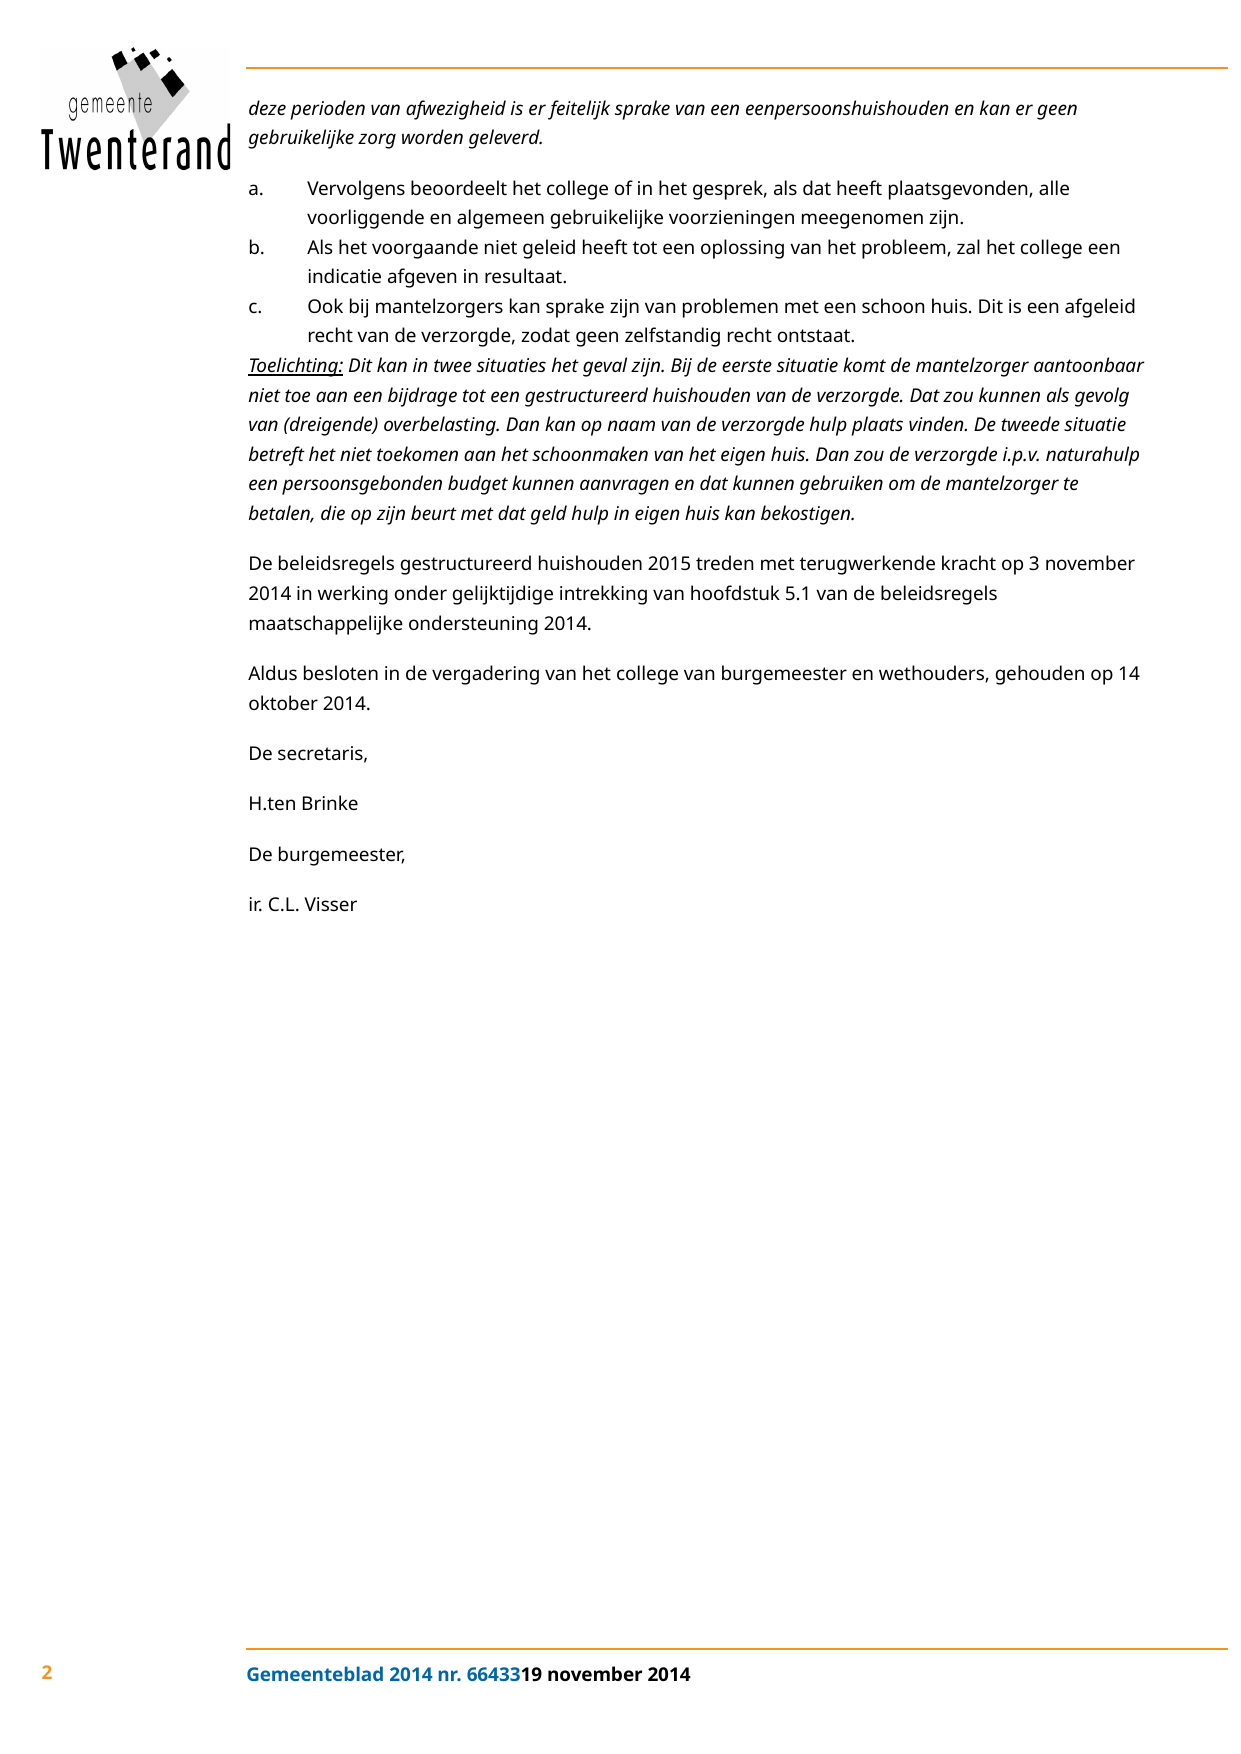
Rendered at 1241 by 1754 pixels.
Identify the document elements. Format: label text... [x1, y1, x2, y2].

text Aldus besloten in de vergadering van het college van burgemeester en wethouders, gehouden op 14 oktober 2014. [248, 660, 1152, 716]
text Toelichting: Dit kan in twee situaties het geval zijn. Bij de eerste situatie komt de mantelzorger aantoonbaar niet toe aan een bijdrage tot een gestructureerd huishouden van de verzorgde. Dat zou kunnen als gevolg van (dreigende) overbelasting. Dan kan op naam van de verzorgde hulp plaats vinden. De tweede situatie betreft het niet toekomen aan het schoonmaken van het eigen huis. Dan zou de verzorgde i.p.v. naturahulp een persoonsgebonden budget kunnen aanvragen en dat kunnen gebruiken om de mantelzorger te betalen, die op zijn beurt met dat geld hulp in eigen huis kan bekostigen. [248, 352, 1152, 526]
text ir. C.L. Visser [248, 891, 1152, 917]
list Als het voorgaande niet geleid heeft tot een oplossing van het probleem, zal het college een indicatie afgeven in resultaat. [248, 234, 1152, 289]
list Vervolgens beoordeelt het college of in het gesprek, als dat heeft plaatsgevonden, alle voorliggende en algemeen gebruikelijke voorzieningen meegenomen zijn. [248, 175, 1152, 230]
text De burgemeester, [248, 841, 1152, 867]
picture [41, 47, 231, 172]
text De secretaris, [248, 740, 1152, 766]
list Ook bij mantelzorgers kan sprake zijn van problemen met een schoon huis. Dit is een afgeleid recht van de verzorgde, zodat geen zelfstandig recht ontstaat. [248, 293, 1152, 348]
text deze perioden van afwezigheid is er feitelijk sprake van een eenpersoonshuishouden en kan er geen gebruikelijke zorg worden geleverd. [248, 95, 1152, 150]
text H.ten Brinke [248, 791, 1152, 816]
text De beleidsregels gestructureerd huishouden 2015 treden met terugwerkende kracht op 3 november 2014 in werking onder gelijktijdige intrekking van hoofdstuk 5.1 van de beleidsregels maatschappelijke ondersteuning 2014. [248, 551, 1152, 636]
